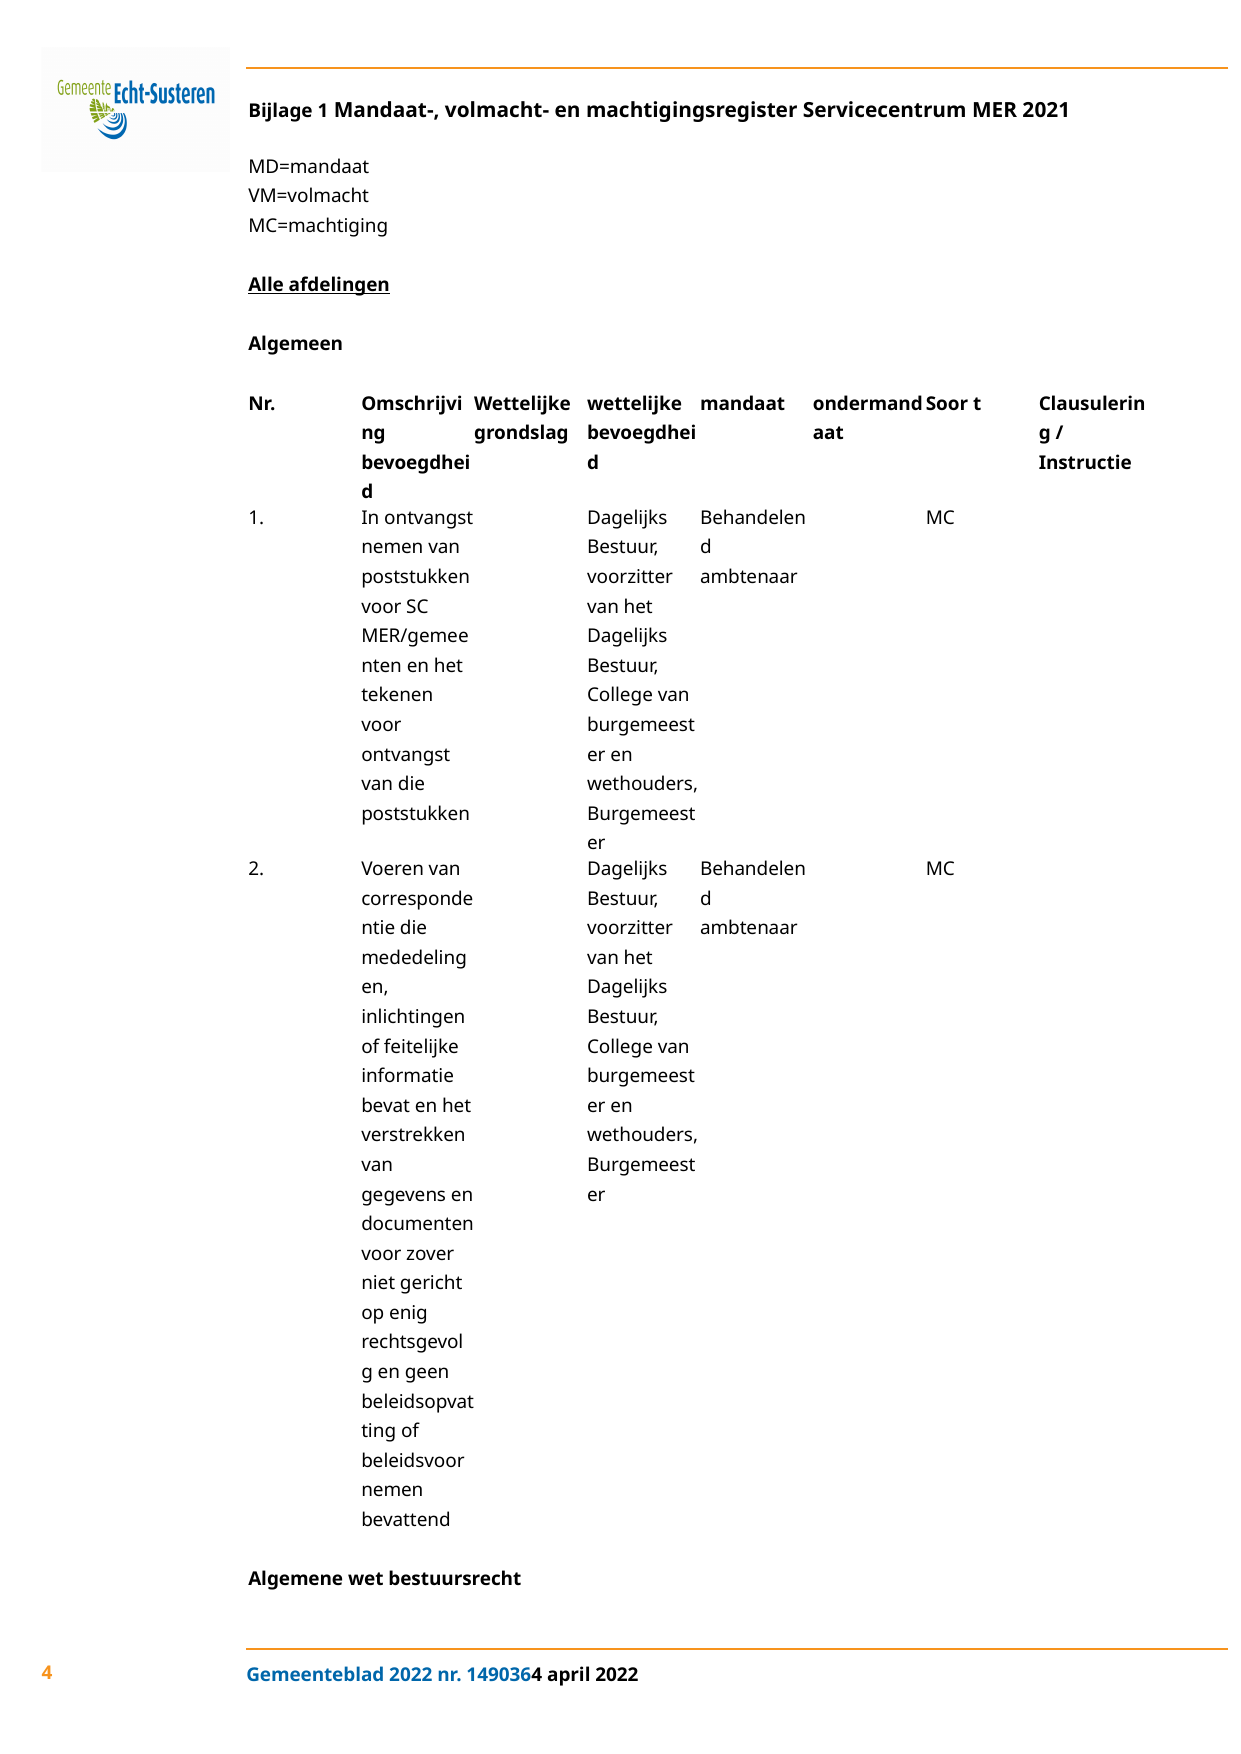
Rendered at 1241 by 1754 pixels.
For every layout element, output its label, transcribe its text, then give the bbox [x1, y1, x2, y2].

table_header wettelijke bevoegdheid [587, 390, 700, 504]
table_cell [1039, 855, 1152, 1532]
table_cell Voeren van correspondentie die mededelingen, inlichtingen of feitelijke informatie bevat en het verstrekken van gegevens en documenten voor zover niet gericht op enig rechtsgevolg en geen beleidsopvatting of beleidsvoornemen bevattend [361, 855, 474, 1532]
text MD=mandaat [248, 153, 1152, 179]
table_cell 1. [248, 504, 361, 855]
table_header Omschrijving bevoegdheid [361, 390, 474, 504]
text MC=machtiging [248, 212, 1152, 238]
table_header Soor t [926, 390, 1038, 504]
text Bijlage 1 Mandaat-, volmacht- en machtigingsregister Servicecentrum MER 2021 [248, 95, 1152, 123]
table_header Wettelijke grondslag [474, 390, 587, 504]
table_cell MC [926, 855, 1038, 1532]
text Algemene wet bestuursrecht [248, 1565, 1152, 1590]
table_cell Dagelijks Bestuur, voorzitter van het Dagelijks Bestuur, College van burgemeester en wethouders, Burgemeester [587, 504, 700, 855]
table_header mandaat [700, 390, 813, 504]
table_cell [474, 504, 587, 855]
table_cell [813, 504, 926, 855]
table_cell [474, 855, 587, 1532]
table_cell 2. [248, 855, 361, 1532]
text VM=volmacht [248, 182, 1152, 208]
table_cell [1039, 504, 1152, 855]
table_cell In ontvangst nemen van poststukken voor SC MER/gemeenten en het tekenen voor ontvangst van die poststukken [361, 504, 474, 855]
text Alle afdelingen [248, 271, 1152, 297]
table_cell Behandelend ambtenaar [700, 855, 813, 1532]
table_cell Behandelend ambtenaar [700, 504, 813, 855]
table_cell MC [926, 504, 1038, 855]
table_cell [813, 855, 926, 1532]
table_cell Dagelijks Bestuur, voorzitter van het Dagelijks Bestuur, College van burgemeester en wethouders, Burgemeester [587, 855, 700, 1532]
table_header ondermandaat [813, 390, 926, 504]
text Algemeen [248, 330, 1152, 356]
table_header Clausulering / Instructie [1039, 390, 1152, 504]
table_header Nr. [248, 390, 361, 504]
picture [41, 47, 231, 172]
